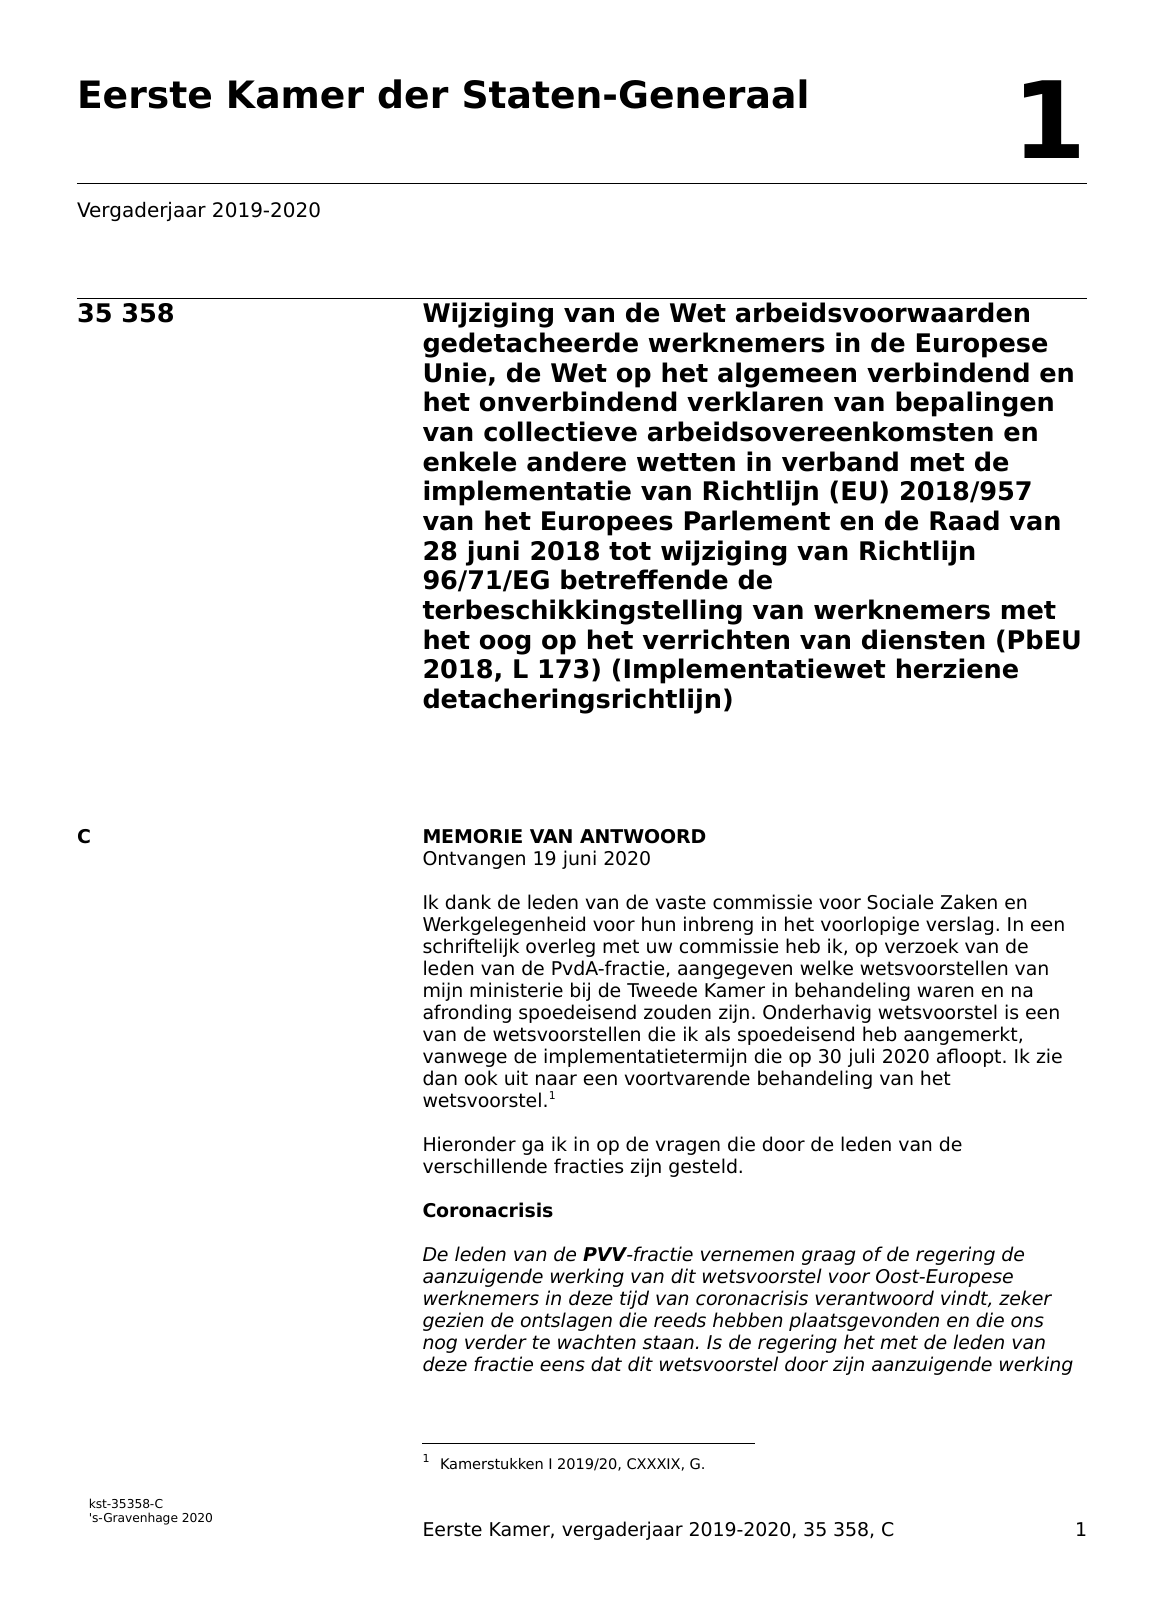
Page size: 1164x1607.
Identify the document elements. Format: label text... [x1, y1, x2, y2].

table_cell Vergaderjaar 2019-2020 [77, 184, 1087, 298]
text Hieronder ga ik in op de vragen die door de leden van de verschillende fracties zijn gesteld. [422, 1134, 1087, 1178]
text Kamerstukken I 2019/20, CXXXIX, G. [422, 1452, 1087, 1474]
subtitle 35 358 Wijziging van de Wet arbeidsvoorwaarden gedetacheerde werknemers in de Europese Unie, de Wet op het algemeen verbindend en het onverbindend verklaren van bepalingen van collectieve arbeidsovereenkomsten en enkele andere wetten in verband met de implementatie van Richtlijn (EU) 2018/957 van het Europees Parlement en de Raad van 28 juni 2018 tot wijziging van Richtlijn 96/71/EG betreffende de terbeschikkingstelling van werknemers met het oog op het verrichten van diensten (PbEU 2018, L 173) (Implementatiewet herziene detacheringsrichtlijn) [77, 299, 1087, 714]
table_header 1 [886, 59, 1087, 183]
subtitle Coronacrisis [422, 1200, 1087, 1222]
text kst-35358-C [88, 1497, 323, 1511]
text Ontvangen 19 juni 2020 [422, 848, 1087, 869]
subtitle C MEMORIE VAN ANTWOORD [77, 826, 1087, 848]
text 's-Gravenhage 2020 [88, 1511, 323, 1525]
table_header Eerste Kamer der Staten-Generaal [77, 59, 886, 183]
text Ik dank de leden van de vaste commissie voor Sociale Zaken en Werkgelegenheid voor hun inbreng in het voorlopige verslag. In een schriftelijk overleg met uw commissie heb ik, op verzoek van de leden van de PvdA-fractie, aangegeven welke wetsvoorstellen van mijn ministerie bij de Tweede Kamer in behandeling waren en na afronding spoedeisend zouden zijn. Onderhavig wetsvoorstel is een van de wetsvoorstellen die ik als spoedeisend heb aangemerkt, vanwege de implementatietermijn die op 30 juli 2020 afloopt. Ik zie dan ook uit naar een voortvarende behandeling van het wetsvoorstel. [422, 892, 1087, 1112]
text De leden van de PVV-fractie vernemen graag of de regering de aanzuigende werking van dit wetsvoorstel voor Oost-Europese werknemers in deze tijd van coronacrisis verantwoord vindt, zeker gezien de ontslagen die reeds hebben plaatsgevonden en die ons nog verder te wachten staan. Is de regering het met de leden van deze fractie eens dat dit wetsvoorstel door zijn aanzuigende werking [422, 1244, 1087, 1376]
